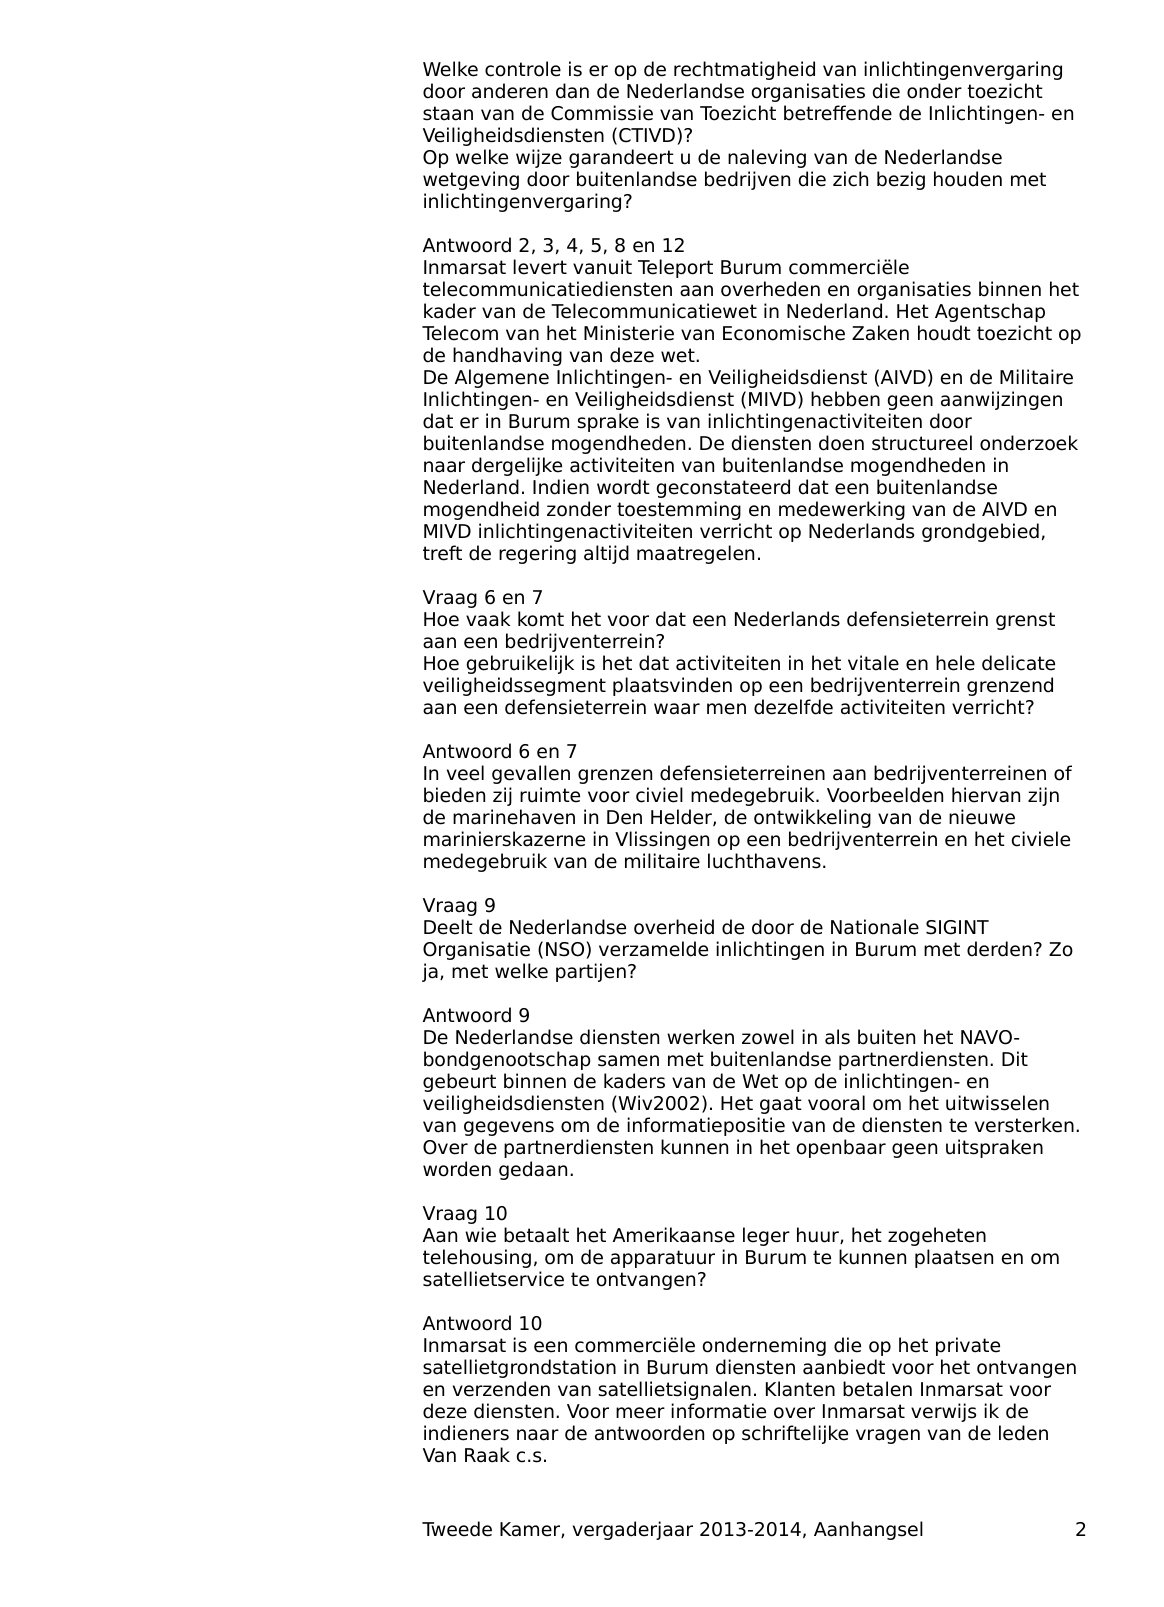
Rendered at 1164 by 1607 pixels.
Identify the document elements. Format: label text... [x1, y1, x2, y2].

text Vraag 10 [422, 1203, 1087, 1225]
text Inmarsat levert vanuit Teleport Burum commerciële telecommunicatiediensten aan overheden en organisaties binnen het kader van de Telecommunicatiewet in Nederland. Het Agentschap Telecom van het Ministerie van Economische Zaken houdt toezicht op de handhaving van deze wet. [422, 257, 1087, 367]
text De Algemene Inlichtingen- en Veiligheidsdienst (AIVD) en de Militaire Inlichtingen- en Veiligheidsdienst (MIVD) hebben geen aanwijzingen dat er in Burum sprake is van inlichtingenactiviteiten door buitenlandse mogendheden. De diensten doen structureel onderzoek naar dergelijke activiteiten van buitenlandse mogendheden in Nederland. Indien wordt geconstateerd dat een buitenlandse mogendheid zonder toestemming en medewerking van de AIVD en MIVD inlichtingenactiviteiten verricht op Nederlands grondgebied, treft de regering altijd maatregelen. [422, 367, 1087, 565]
text Antwoord 10 [422, 1313, 1087, 1335]
text Antwoord 2, 3, 4, 5, 8 en 12 [422, 235, 1087, 257]
text Op welke wijze garandeert u de naleving van de Nederlandse wetgeving door buitenlandse bedrijven die zich bezig houden met inlichtingenvergaring? [422, 147, 1087, 213]
text Hoe gebruikelijk is het dat activiteiten in het vitale en hele delicate veiligheidssegment plaatsvinden op een bedrijventerrein grenzend aan een defensieterrein waar men dezelfde activiteiten verricht? [422, 653, 1087, 719]
text In veel gevallen grenzen defensieterreinen aan bedrijventerreinen of bieden zij ruimte voor civiel medegebruik. Voorbeelden hiervan zijn de marinehaven in Den Helder, de ontwikkeling van de nieuwe marinierskazerne in Vlissingen op een bedrijventerrein en het civiele medegebruik van de militaire luchthavens. [422, 763, 1087, 873]
text Vraag 6 en 7 [422, 587, 1087, 609]
text Deelt de Nederlandse overheid de door de Nationale SIGINT Organisatie (NSO) verzamelde inlichtingen in Burum met derden? Zo ja, met welke partijen? [422, 917, 1087, 983]
text Vraag 9 [422, 895, 1087, 917]
text Aan wie betaalt het Amerikaanse leger huur, het zogeheten telehousing, om de apparatuur in Burum te kunnen plaatsen en om satellietservice te ontvangen? [422, 1225, 1087, 1291]
text Antwoord 6 en 7 [422, 741, 1087, 763]
text Welke controle is er op de rechtmatigheid van inlichtingenvergaring door anderen dan de Nederlandse organisaties die onder toezicht staan van de Commissie van Toezicht betreffende de Inlichtingen- en Veiligheidsdiensten (CTIVD)? [422, 59, 1087, 147]
text Antwoord 9 [422, 1005, 1087, 1027]
text De Nederlandse diensten werken zowel in als buiten het NAVO-bondgenootschap samen met buitenlandse partnerdiensten. Dit gebeurt binnen de kaders van de Wet op de inlichtingen- en veiligheidsdiensten (Wiv2002). Het gaat vooral om het uitwisselen van gegevens om de informatiepositie van de diensten te versterken. Over de partnerdiensten kunnen in het openbaar geen uitspraken worden gedaan. [422, 1027, 1087, 1181]
text Inmarsat is een commerciële onderneming die op het private satellietgrondstation in Burum diensten aanbiedt voor het ontvangen en verzenden van satellietsignalen. Klanten betalen Inmarsat voor deze diensten. Voor meer informatie over Inmarsat verwijs ik de indieners naar de antwoorden op schriftelijke vragen van de leden Van Raak c.s. [422, 1335, 1087, 1467]
text Hoe vaak komt het voor dat een Nederlands defensieterrein grenst aan een bedrijventerrein? [422, 609, 1087, 653]
